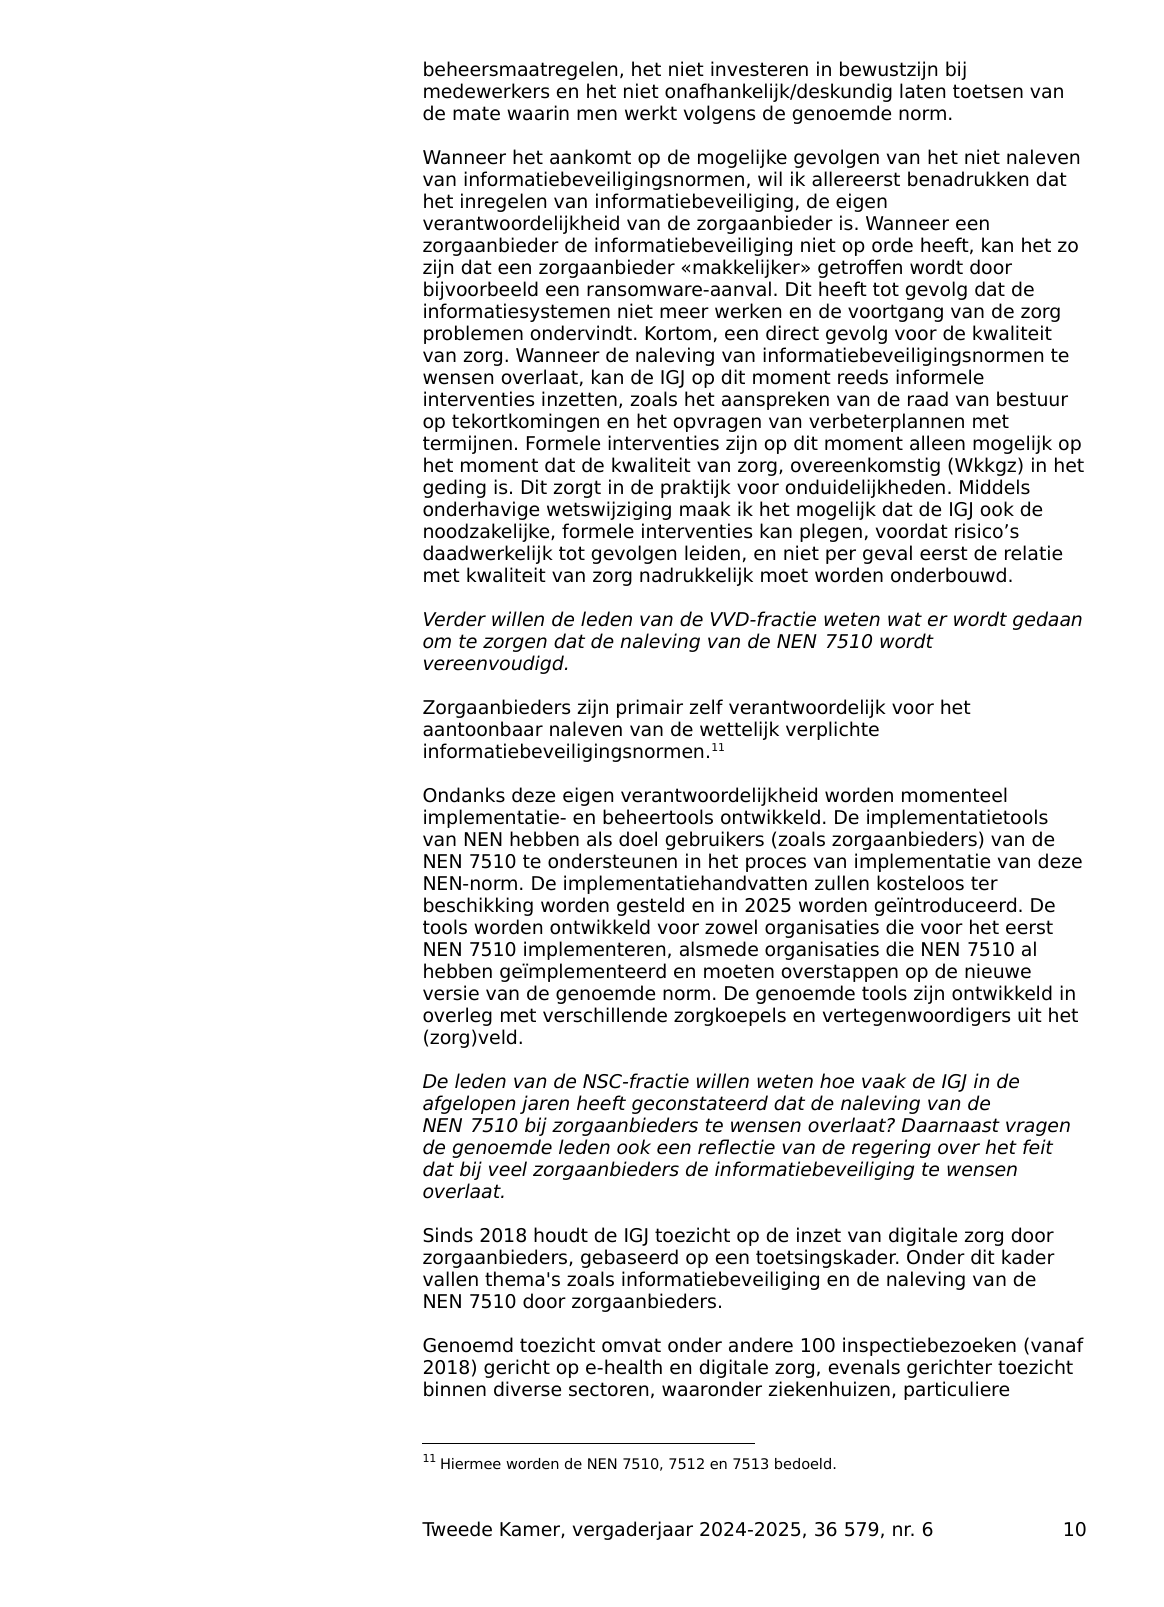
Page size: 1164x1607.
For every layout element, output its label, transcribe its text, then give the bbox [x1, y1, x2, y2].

text Sinds 2018 houdt de IGJ toezicht op de inzet van digitale zorg door zorgaanbieders, gebaseerd op een toetsingskader. Onder dit kader vallen thema's zoals informatiebeveiliging en de naleving van de NEN 7510 door zorgaanbieders. [422, 1225, 1087, 1313]
text De leden van de NSC-fractie willen weten hoe vaak de IGJ in de afgelopen jaren heeft geconstateerd dat de naleving van de NEN 7510 bij zorgaanbieders te wensen overlaat? Daarnaast vragen de genoemde leden ook een reflectie van de regering over het feit dat bij veel zorgaanbieders de informatiebeveiliging te wensen overlaat. [422, 1071, 1087, 1203]
text Genoemd toezicht omvat onder andere 100 inspectiebezoeken (vanaf 2018) gericht op e-health en digitale zorg, evenals gerichter toezicht binnen diverse sectoren, waaronder ziekenhuizen, particuliere [422, 1335, 1087, 1401]
text Hiermee worden de NEN 7510, 7512 en 7513 bedoeld. [422, 1452, 1087, 1474]
text Ondanks deze eigen verantwoordelijkheid worden momenteel implementatie- en beheertools ontwikkeld. De implementatietools van NEN hebben als doel gebruikers (zoals zorgaanbieders) van de NEN 7510 te ondersteunen in het proces van implementatie van deze NEN-norm. De implementatiehandvatten zullen kosteloos ter beschikking worden gesteld en in 2025 worden geïntroduceerd. De tools worden ontwikkeld voor zowel organisaties die voor het eerst NEN 7510 implementeren, alsmede organisaties die NEN 7510 al hebben geïmplementeerd en moeten overstappen op de nieuwe versie van de genoemde norm. De genoemde tools zijn ontwikkeld in overleg met verschillende zorgkoepels en vertegenwoordigers uit het (zorg)veld. [422, 785, 1087, 1049]
text Verder willen de leden van de VVD-fractie weten wat er wordt gedaan om te zorgen dat de naleving van de NEN 7510 wordt vereenvoudigd. [422, 609, 1087, 675]
text Zorgaanbieders zijn primair zelf verantwoordelijk voor het aantoonbaar naleven van de wettelijk verplichte informatiebeveiligingsnormen. [422, 697, 1087, 763]
text beheersmaatregelen, het niet investeren in bewustzijn bij medewerkers en het niet onafhankelijk/deskundig laten toetsen van de mate waarin men werkt volgens de genoemde norm. [422, 59, 1087, 125]
text Wanneer het aankomt op de mogelijke gevolgen van het niet naleven van informatiebeveiligingsnormen, wil ik allereerst benadrukken dat het inregelen van informatiebeveiliging, de eigen verantwoordelijkheid van de zorgaanbieder is. Wanneer een zorgaanbieder de informatiebeveiliging niet op orde heeft, kan het zo zijn dat een zorgaanbieder «makkelijker» getroffen wordt door bijvoorbeeld een ransomware-aanval. Dit heeft tot gevolg dat de informatiesystemen niet meer werken en de voortgang van de zorg problemen ondervindt. Kortom, een direct gevolg voor de kwaliteit van zorg. Wanneer de naleving van informatiebeveiligingsnormen te wensen overlaat, kan de IGJ op dit moment reeds informele interventies inzetten, zoals het aanspreken van de raad van bestuur op tekortkomingen en het opvragen van verbeterplannen met termijnen. Formele interventies zijn op dit moment alleen mogelijk op het moment dat de kwaliteit van zorg, overeenkomstig (Wkkgz) in het geding is. Dit zorgt in de praktijk voor onduidelijkheden. Middels onderhavige wetswijziging maak ik het mogelijk dat de IGJ ook de noodzakelijke, formele interventies kan plegen, voordat risico’s daadwerkelijk tot gevolgen leiden, en niet per geval eerst de relatie met kwaliteit van zorg nadrukkelijk moet worden onderbouwd. [422, 147, 1087, 587]
